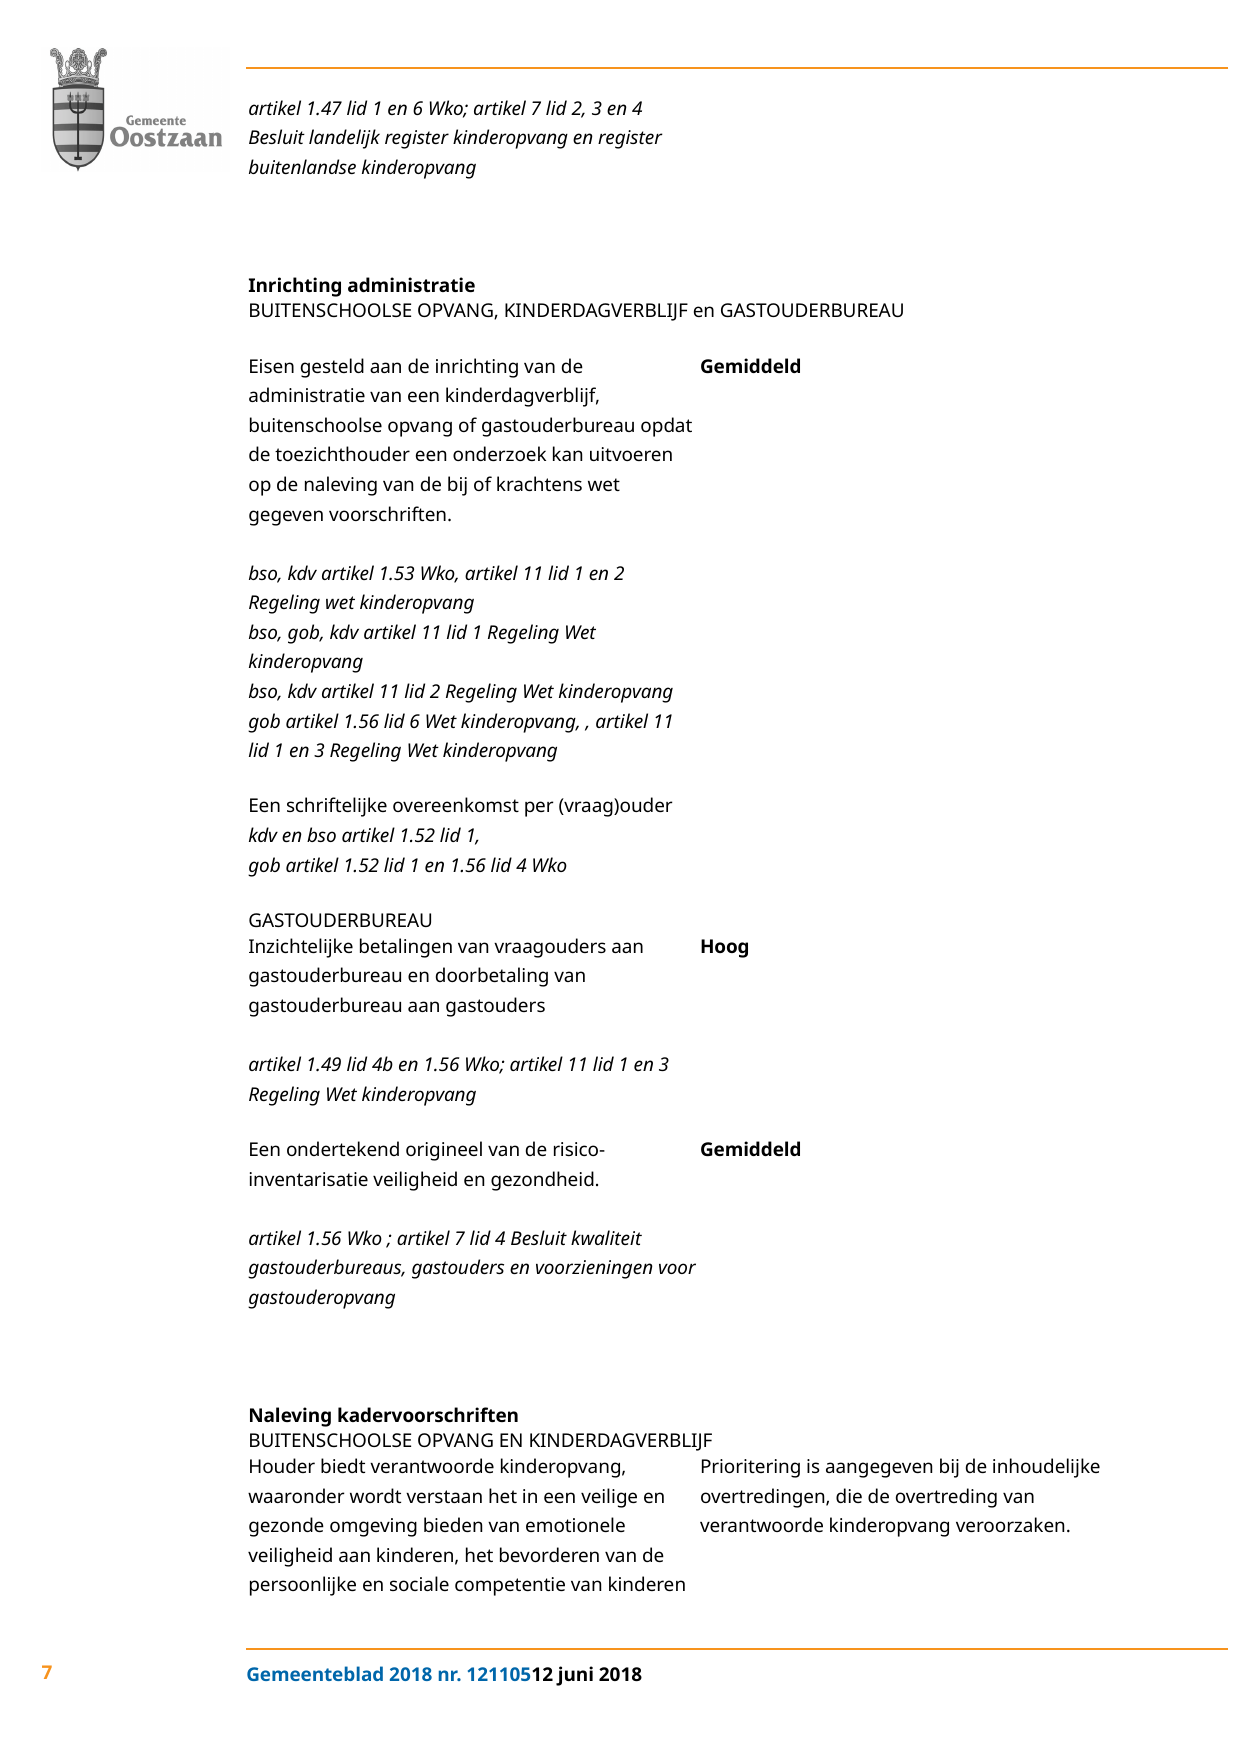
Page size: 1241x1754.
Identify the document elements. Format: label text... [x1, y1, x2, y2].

table_cell Een schriftelijke overeenkomst per (vraag)ouder kdv en bso artikel 1.52 lid 1, gob artikel 1.52 lid 1 en 1.56 lid 4 Wko [248, 793, 700, 907]
table_cell Houder biedt verantwoorde kinderopvang, waaronder wordt verstaan het in een veilige en gezonde omgeving bieden van emotionele veiligheid aan kinderen, het bevorderen van de persoonlijke en sociale competentie van kinderen [248, 1453, 700, 1597]
table_cell Een ondertekend origineel van de risico-inventarisatie veiligheid en gezondheid. artikel 1.56 Wko ; artikel 7 lid 4 Besluit kwaliteit gastouderbureaus, gastouders en voorzieningen voor gastouderopvang [248, 1136, 700, 1339]
table_cell Gemiddeld [700, 1136, 1152, 1339]
table_cell BUITENSCHOOLSE OPVANG, KINDERDAGVERBLIJF en GASTOUDERBUREAU [248, 298, 1152, 353]
table_cell artikel 1.47 lid 1 en 6 Wko; artikel 7 lid 2, 3 en 4 Besluit landelijk register kinderopvang en register buitenlandse kinderopvang [248, 95, 700, 209]
table_cell GASTOUDERBUREAU [248, 907, 1152, 933]
table_cell [700, 95, 1152, 209]
table_header Naleving kadervoorschriften [248, 1402, 1152, 1428]
picture [41, 47, 231, 172]
table_cell Hoog [700, 933, 1152, 1136]
table_header Inrichting administratie [248, 272, 1152, 297]
table_cell BUITENSCHOOLSE OPVANG EN KINDERDAGVERBLIJF [248, 1428, 1152, 1453]
table_cell Eisen gesteld aan de inrichting van de administratie van een kinderdagverblijf, buitenschoolse opvang of gastouderbureau opdat de toezichthouder een onderzoek kan uitvoeren op de naleving van de bij of krachtens wet gegeven voorschriften. bso, kdv artikel 1.53 Wko, artikel 11 lid 1 en 2 Regeling wet kinderopvang bso, gob, kdv artikel 11 lid 1 Regeling Wet kinderopvang bso, kdv artikel 11 lid 2 Regeling Wet kinderopvang gob artikel 1.56 lid 6 Wet kinderopvang, , artikel 11 lid 1 en 3 Regeling Wet kinderopvang [248, 353, 700, 793]
table_cell Prioritering is aangegeven bij de inhoudelijke overtredingen, die de overtreding van verantwoorde kinderopvang veroorzaken. [700, 1453, 1152, 1597]
table_cell Gemiddeld [700, 353, 1152, 907]
table_cell Inzichtelijke betalingen van vraagouders aan gastouderbureau en doorbetaling van gastouderbureau aan gastouders artikel 1.49 lid 4b en 1.56 Wko; artikel 11 lid 1 en 3 Regeling Wet kinderopvang [248, 933, 700, 1136]
